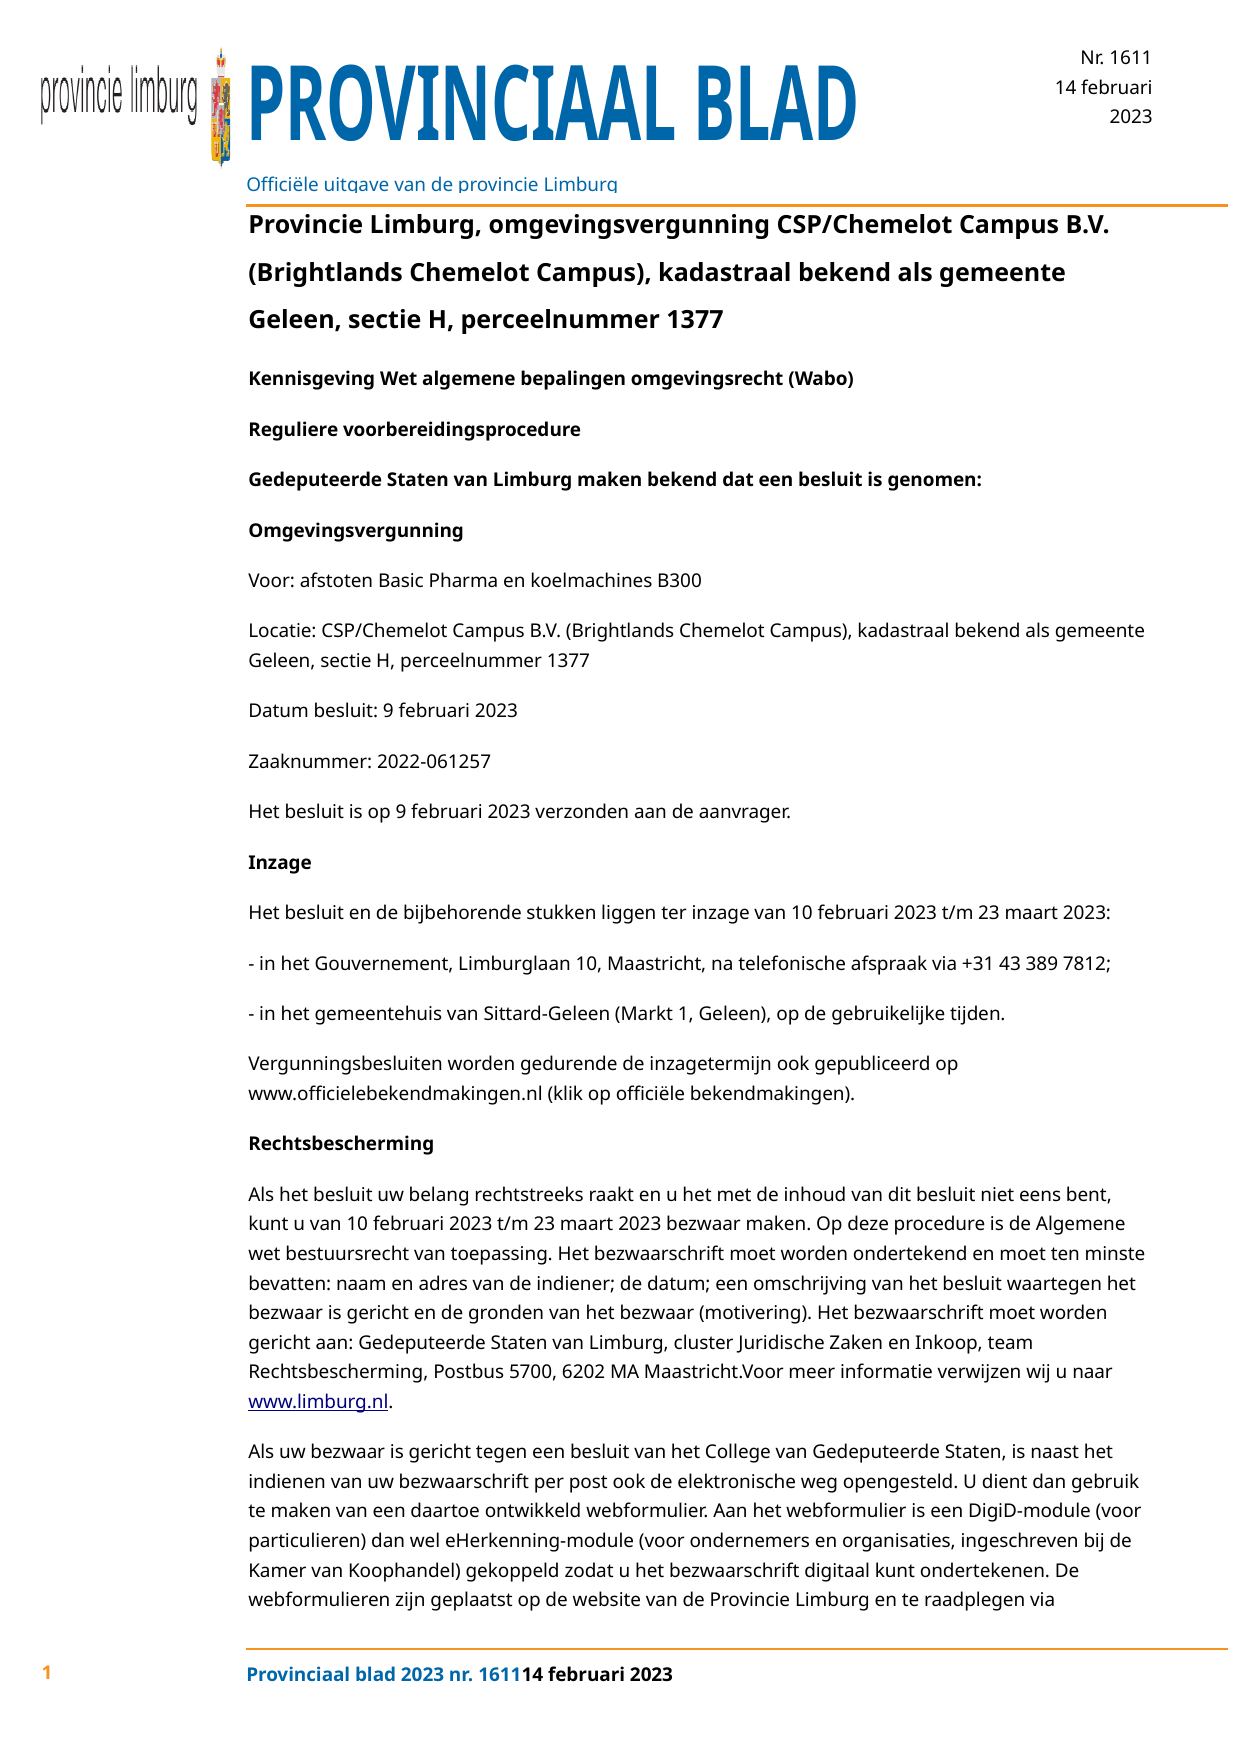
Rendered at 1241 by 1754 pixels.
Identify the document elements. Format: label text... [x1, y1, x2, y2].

text Rechtsbescherming [248, 1131, 1152, 1156]
text Provincie Limburg, omgevingsvergunning CSP/Chemelot Campus B.V. (Brightlands Chemelot Campus), kadastraal bekend als gemeente Geleen, sectie H, perceelnummer 1377 [248, 207, 1152, 336]
text - in het Gouvernement, Limburglaan 10, Maastricht, na telefonische afspraak via +31 43 389 7812; [248, 950, 1152, 975]
picture [41, 47, 231, 172]
text Kennisgeving Wet algemene bepalingen omgevingsrecht (Wabo) [248, 366, 1152, 391]
text Voor: afstoten Basic Pharma en koelmachines B300 [248, 567, 1152, 593]
text Reguliere voorbereidingsprocedure [248, 416, 1152, 442]
text Vergunningsbesluiten worden gedurende de inzagetermijn ook gepubliceerd op www.officielebekendmakingen.nl (klik op officiële bekendmakingen). [248, 1051, 1152, 1106]
text Het besluit is op 9 februari 2023 verzonden aan de aanvrager. [248, 798, 1152, 824]
text Het besluit en de bijbehorende stukken liggen ter inzage van 10 februari 2023 t/m 23 maart 2023: [248, 899, 1152, 925]
text Zaaknummer: 2022-061257 [248, 748, 1152, 774]
text Locatie: CSP/Chemelot Campus B.V. (Brightlands Chemelot Campus), kadastraal bekend als gemeente Geleen, sectie H, perceelnummer 1377 [248, 618, 1152, 673]
text Gedeputeerde Staten van Limburg maken bekend dat een besluit is genomen: [248, 466, 1152, 492]
text Als uw bezwaar is gericht tegen een besluit van het College van Gedeputeerde Staten, is naast het indienen van uw bezwaarschrift per post ook de elektronische weg opengesteld. U dient dan gebruik te maken van een daartoe ontwikkeld webformulier. Aan het webformulier is een DigiD-module (voor particulieren) dan wel eHerkenning-module (voor ondernemers en organisaties, ingeschreven bij de Kamer van Koophandel) gekoppeld zodat u het bezwaarschrift digitaal kunt ondertekenen. De webformulieren zijn geplaatst op de website van de Provincie Limburg en te raadplegen via [248, 1438, 1152, 1612]
text Als het besluit uw belang rechtstreeks raakt en u het met de inhoud van dit besluit niet eens bent, kunt u van 10 februari 2023 t/m 23 maart 2023 bezwaar maken. Op deze procedure is de Algemene wet bestuursrecht van toepassing. Het bezwaarschrift moet worden ondertekend en moet ten minste bevatten: naam en adres van de indiener; de datum; een omschrijving van het besluit waartegen het bezwaar is gericht en de gronden van het bezwaar (motivering). Het bezwaarschrift moet worden gericht aan: Gedeputeerde Staten van Limburg, cluster Juridische Zaken en Inkoop, team Rechtsbescherming, Postbus 5700, 6202 MA Maastricht.Voor meer informatie verwijzen wij u naar www.limburg.nl. [248, 1181, 1152, 1414]
text Inzage [248, 849, 1152, 874]
text - in het gemeentehuis van Sittard-Geleen (Markt 1, Geleen), op de gebruikelijke tijden. [248, 1000, 1152, 1026]
text Datum besluit: 9 februari 2023 [248, 698, 1152, 723]
text Omgevingsvergunning [248, 517, 1152, 542]
